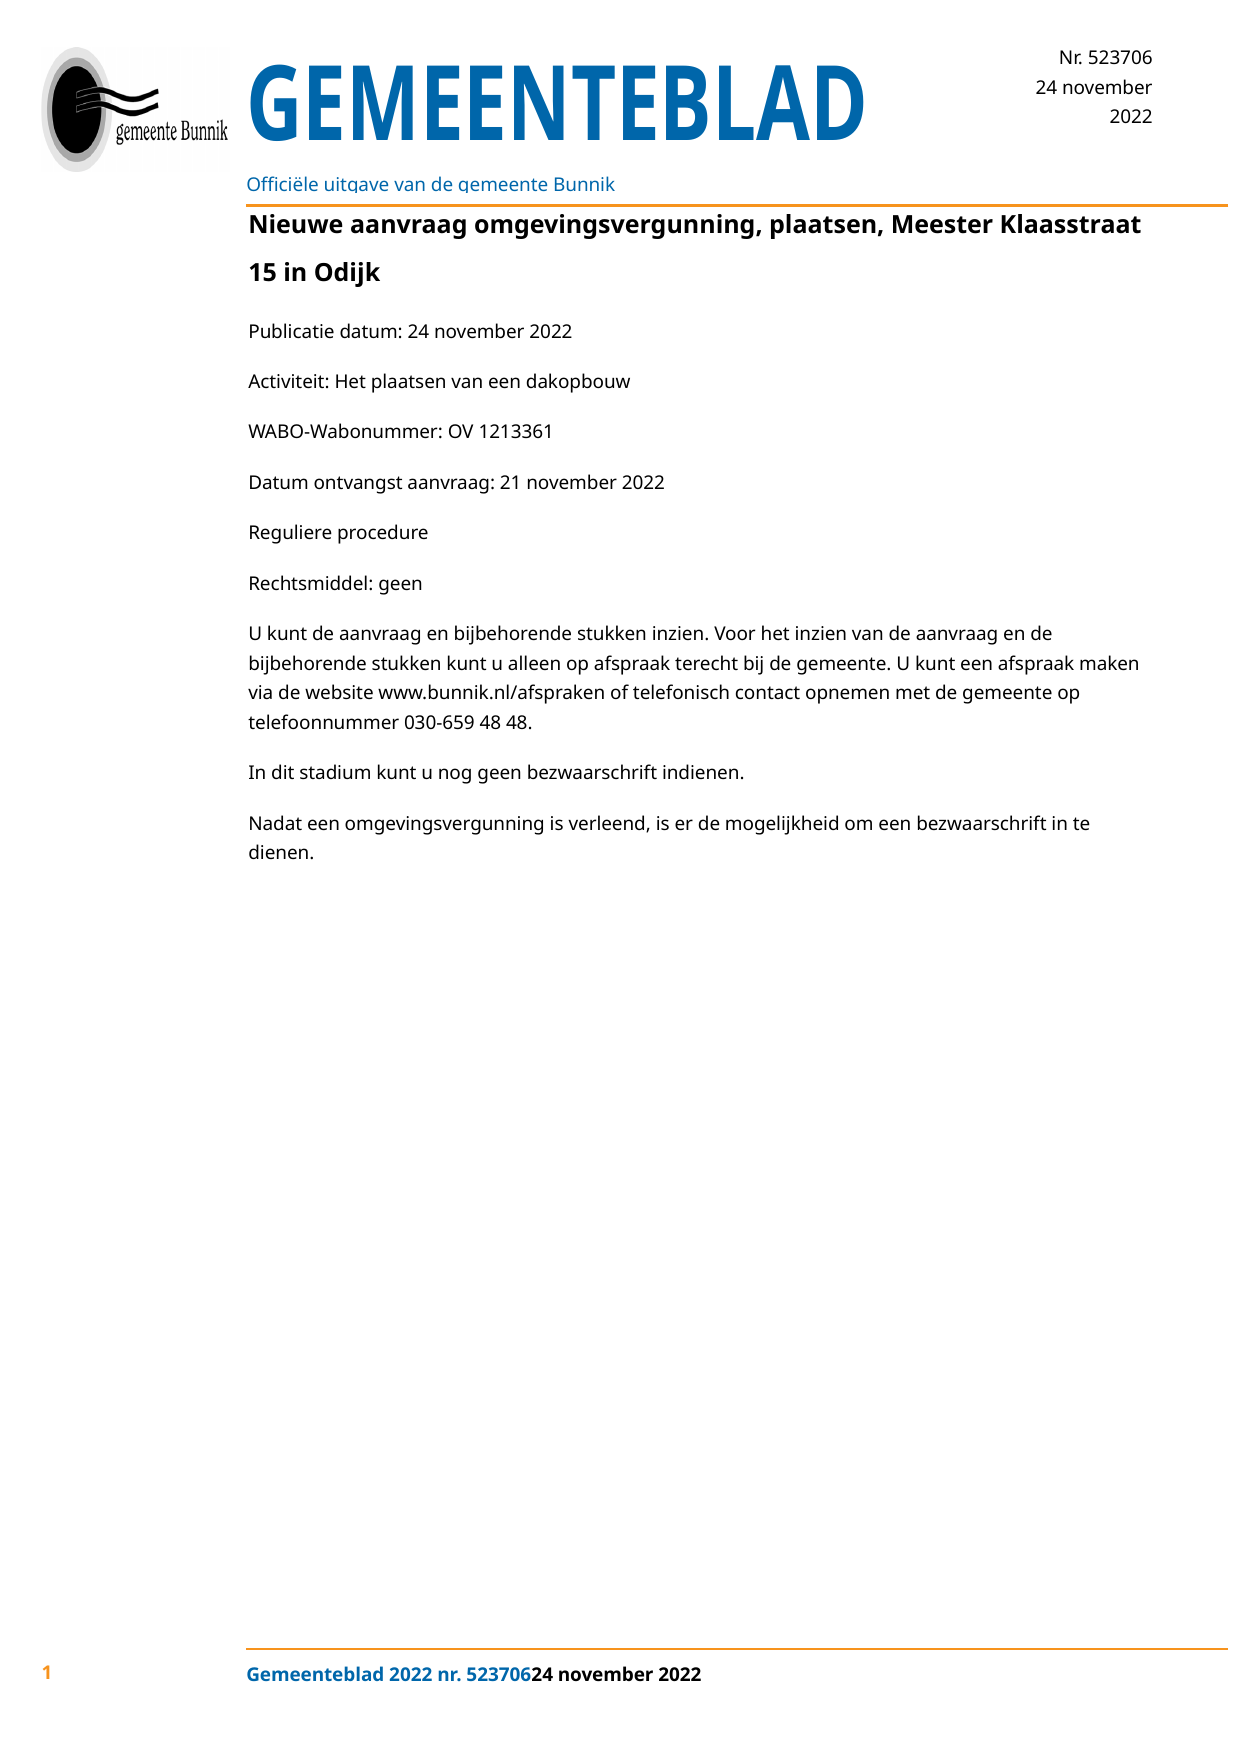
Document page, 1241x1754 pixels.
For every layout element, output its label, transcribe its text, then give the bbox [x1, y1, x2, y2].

text Reguliere procedure [248, 519, 1152, 545]
picture [41, 47, 231, 172]
text Activiteit: Het plaatsen van een dakopbouw [248, 368, 1152, 394]
text Nadat een omgevingsvergunning is verleend, is er de mogelijkheid om een bezwaarschrift in te dienen. [248, 810, 1152, 865]
text Nieuwe aanvraag omgevingsvergunning, plaatsen, Meester Klaasstraat 15 in Odijk [248, 207, 1152, 288]
text Datum ontvangst aanvraag: 21 november 2022 [248, 469, 1152, 495]
text Publicatie datum: 24 november 2022 [248, 318, 1152, 344]
text U kunt de aanvraag en bijbehorende stukken inzien. Voor het inzien van de aanvraag en de bijbehorende stukken kunt u alleen op afspraak terecht bij de gemeente. U kunt een afspraak maken via de website www.bunnik.nl/afspraken of telefonisch contact opnemen met de gemeente op telefoonnummer 030-659 48 48. [248, 620, 1152, 735]
text Rechtsmiddel: geen [248, 570, 1152, 596]
text WABO-Wabonummer: OV 1213361 [248, 419, 1152, 444]
text In dit stadium kunt u nog geen bezwaarschrift indienen. [248, 759, 1152, 785]
